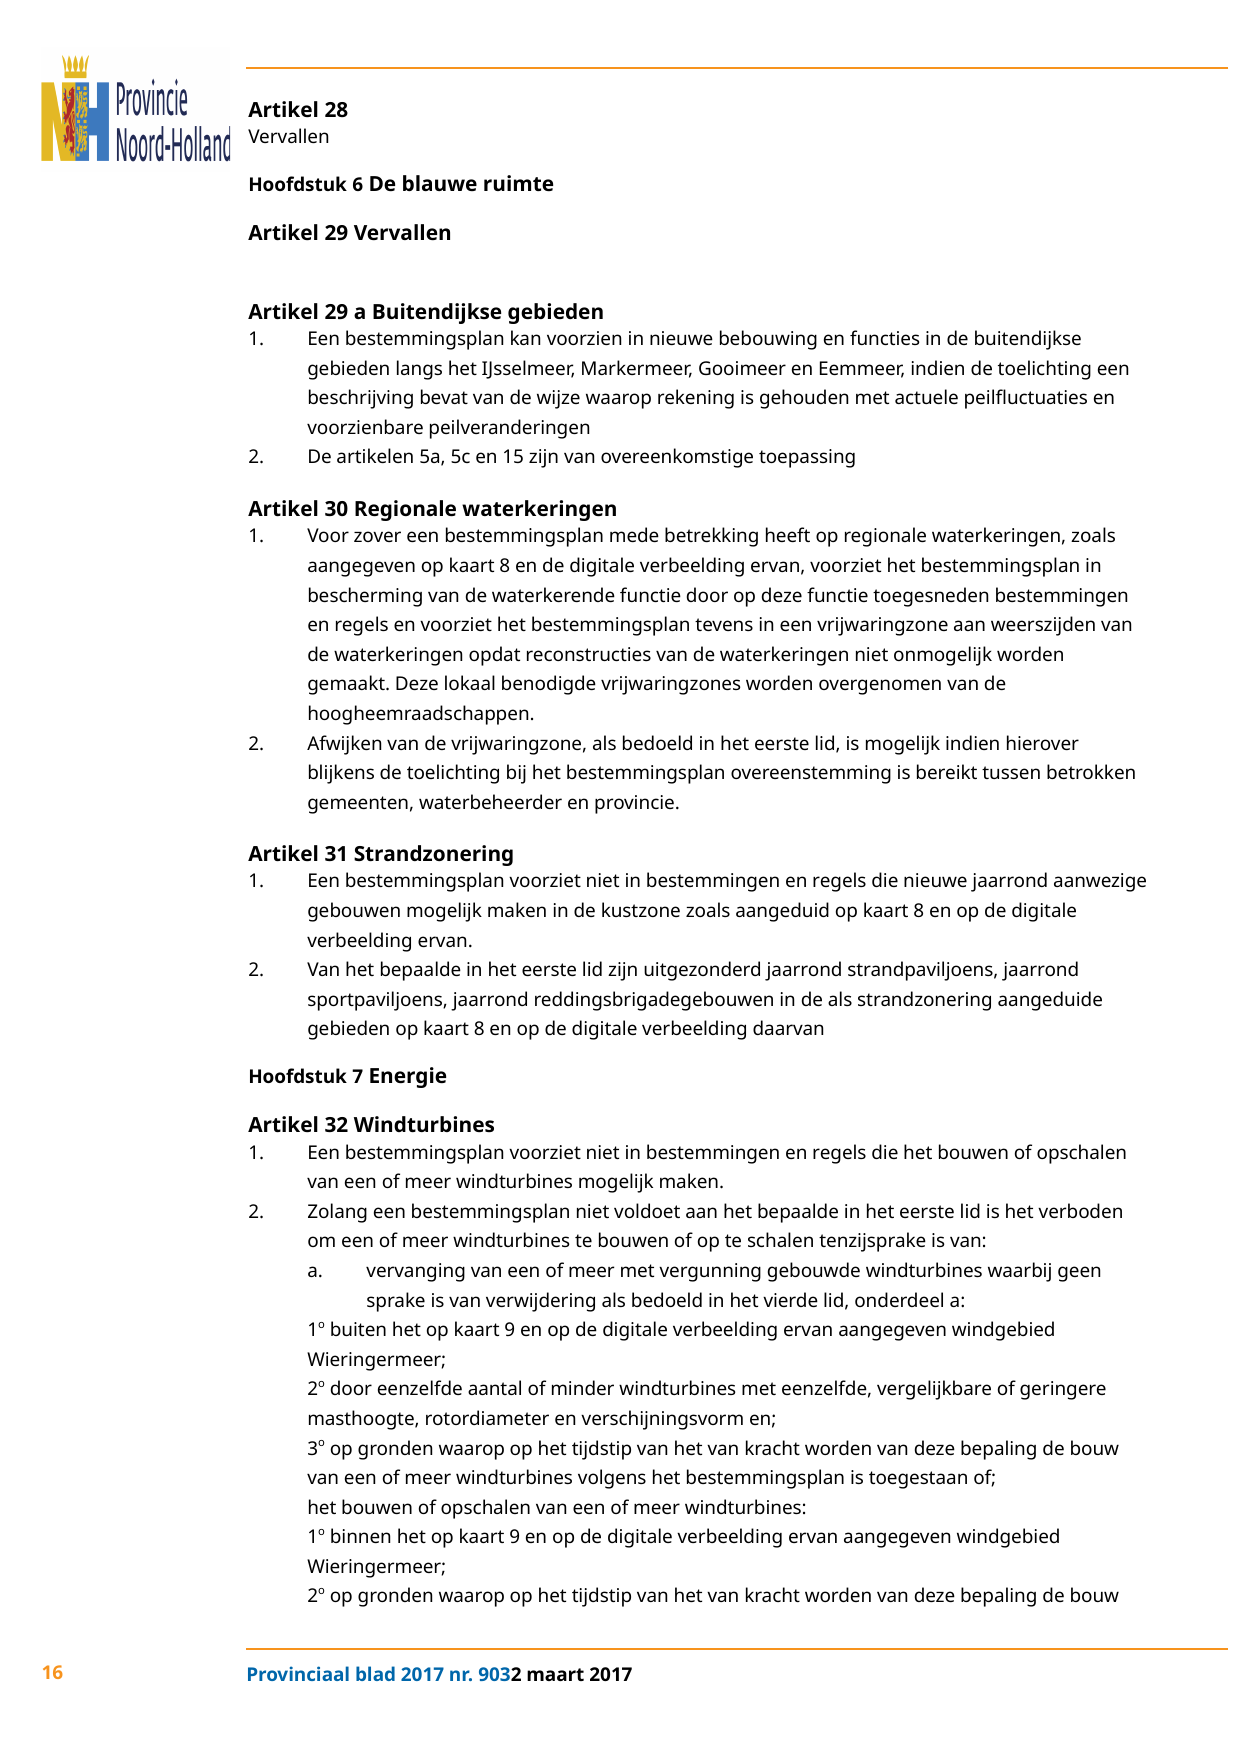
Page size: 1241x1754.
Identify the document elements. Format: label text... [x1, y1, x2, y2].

text Hoofdstuk 6 De blauwe ruimte [248, 169, 1152, 197]
list 2o door eenzelfde aantal of minder windturbines met eenzelfde, vergelijkbare of geringere masthoogte, rotordiameter en verschijningsvorm en; [248, 1376, 1152, 1431]
list 2o op gronden waarop op het tijdstip van het van kracht worden van deze bepaling de bouw [248, 1583, 1152, 1608]
text Artikel 32 Windturbines [248, 1111, 1152, 1139]
list 1o binnen het op kaart 9 en op de digitale verbeelding ervan aangegeven windgebied Wieringermeer; [248, 1523, 1152, 1579]
list Een bestemmingsplan voorziet niet in bestemmingen en regels die het bouwen of opschalen van een of meer windturbines mogelijk maken. [248, 1139, 1152, 1194]
text Artikel 29 Vervallen [248, 218, 1152, 247]
list De artikelen 5a, 5c en 15 zijn van overeenkomstige toepassing [248, 444, 1152, 469]
list 1o buiten het op kaart 9 en op de digitale verbeelding ervan aangegeven windgebied Wieringermeer; [248, 1316, 1152, 1372]
list Zolang een bestemmingsplan niet voldoet aan het bepaalde in het eerste lid is het verboden om een of meer windturbines te bouwen of op te schalen tenzijsprake is van: [248, 1198, 1152, 1253]
picture [41, 47, 231, 172]
list het bouwen of opschalen van een of meer windturbines: [248, 1494, 1152, 1520]
text Artikel 28 [248, 95, 1152, 123]
list Voor zover een bestemmingsplan mede betrekking heeft op regionale waterkeringen, zoals aangegeven op kaart 8 en de digitale verbeelding ervan, voorziet het bestemmingsplan in bescherming van de waterkerende functie door op deze functie toegesneden bestemmingen en regels en voorziet het bestemmingsplan tevens in een vrijwaringzone aan weerszijden van de waterkeringen opdat reconstructies van de waterkeringen niet onmogelijk worden gemaakt. Deze lokaal benodigde vrijwaringzones worden overgenomen van de hoogheemraadschappen. [248, 523, 1152, 726]
list 3o op gronden waarop op het tijdstip van het van kracht worden van deze bepaling de bouw van een of meer windturbines volgens het bestemmingsplan is toegestaan of; [248, 1435, 1152, 1490]
list vervanging van een of meer met vergunning gebouwde windturbines waarbij geen sprake is van verwijdering als bedoeld in het vierde lid, onderdeel a: [307, 1257, 1152, 1313]
text Vervallen [248, 123, 1152, 149]
text Artikel 29 a Buitendijkse gebieden [248, 297, 1152, 325]
list Een bestemmingsplan voorziet niet in bestemmingen en regels die nieuwe jaarrond aanwezige gebouwen mogelijk maken in de kustzone zoals aangeduid op kaart 8 en op de digitale verbeelding ervan. [248, 868, 1152, 953]
text Artikel 30 Regionale waterkeringen [248, 494, 1152, 523]
text Artikel 31 Strandzonering [248, 839, 1152, 868]
list Een bestemmingsplan kan voorzien in nieuwe bebouwing en functies in de buitendijkse gebieden langs het IJsselmeer, Markermeer, Gooimeer en Eemmeer, indien de toelichting een beschrijving bevat van de wijze waarop rekening is gehouden met actuele peilfluctuaties en voorzienbare peilveranderingen [248, 325, 1152, 440]
list Afwijken van de vrijwaringzone, als bedoeld in het eerste lid, is mogelijk indien hierover blijkens de toelichting bij het bestemmingsplan overeenstemming is bereikt tussen betrokken gemeenten, waterbeheerder en provincie. [248, 730, 1152, 814]
list Van het bepaalde in het eerste lid zijn uitgezonderd jaarrond strandpaviljoens, jaarrond sportpaviljoens, jaarrond reddingsbrigadegebouwen in de als strandzonering aangeduide gebieden op kaart 8 en op de digitale verbeelding daarvan [248, 956, 1152, 1041]
text Hoofdstuk 7 Energie [248, 1061, 1152, 1090]
